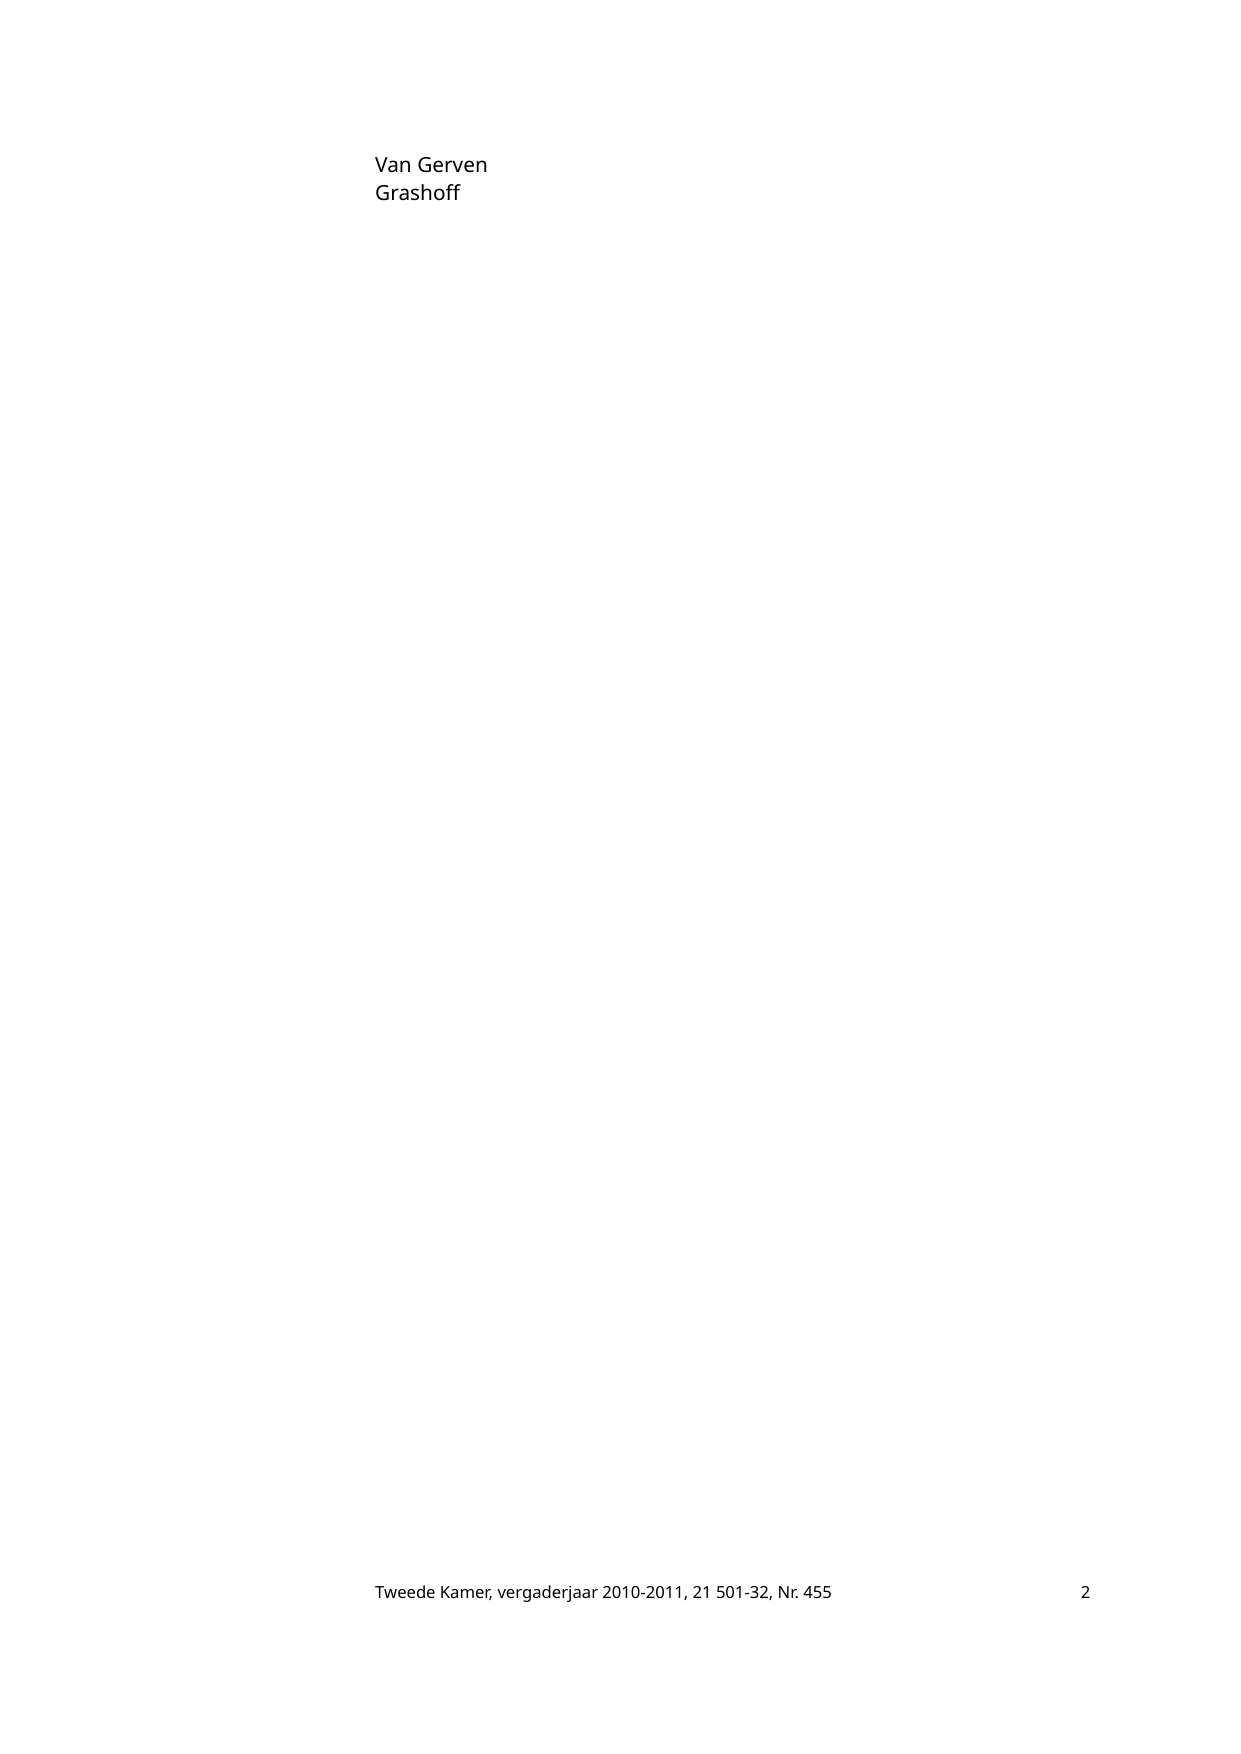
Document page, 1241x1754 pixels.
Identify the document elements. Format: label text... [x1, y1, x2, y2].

text Grashoff [375, 178, 1090, 207]
text Van Gerven [375, 150, 1090, 178]
